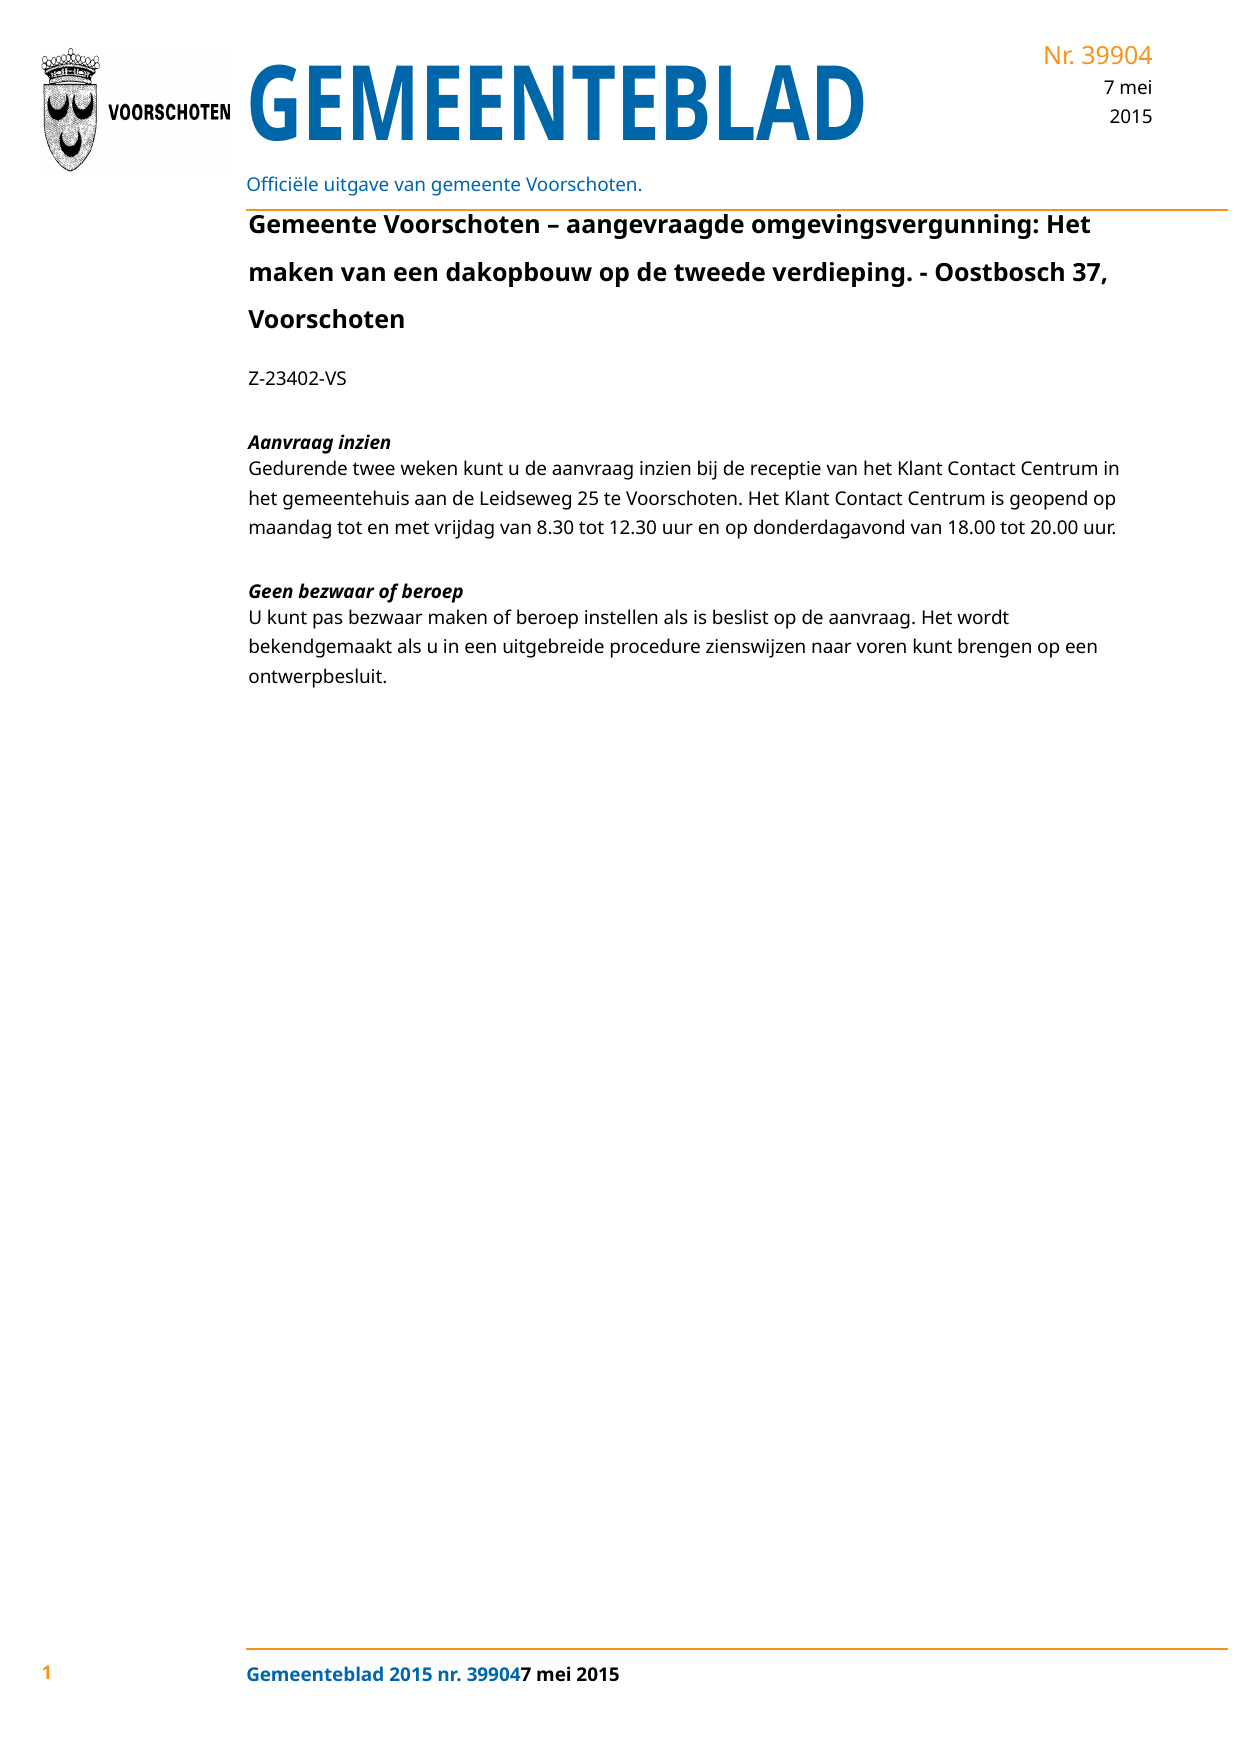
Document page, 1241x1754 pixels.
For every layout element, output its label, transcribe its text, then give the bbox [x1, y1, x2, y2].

picture [41, 47, 231, 172]
text Gemeente Voorschoten – aangevraagde omgevingsvergunning: Het maken van een dakopbouw op de tweede verdieping. - Oostbosch 37, Voorschoten [248, 211, 1152, 336]
text Gedurende twee weken kunt u de aanvraag inzien bij de receptie van het Klant Contact Centrum in het gemeentehuis aan de Leidseweg 25 te Voorschoten. Het Klant Contact Centrum is geopend op maandag tot en met vrijdag van 8.30 tot 12.30 uur en op donderdagavond van 18.00 tot 20.00 uur. [248, 455, 1152, 540]
text Z-23402-VS [248, 366, 1152, 391]
text U kunt pas bezwaar maken of beroep instellen als is beslist op de aanvraag. Het wordt bekendgemaakt als u in een uitgebreide procedure zienswijzen naar voren kunt brengen op een ontwerpbesluit. [248, 604, 1152, 689]
text Aanvraag inzien [248, 429, 1152, 455]
text Geen bezwaar of beroep [248, 578, 1152, 604]
